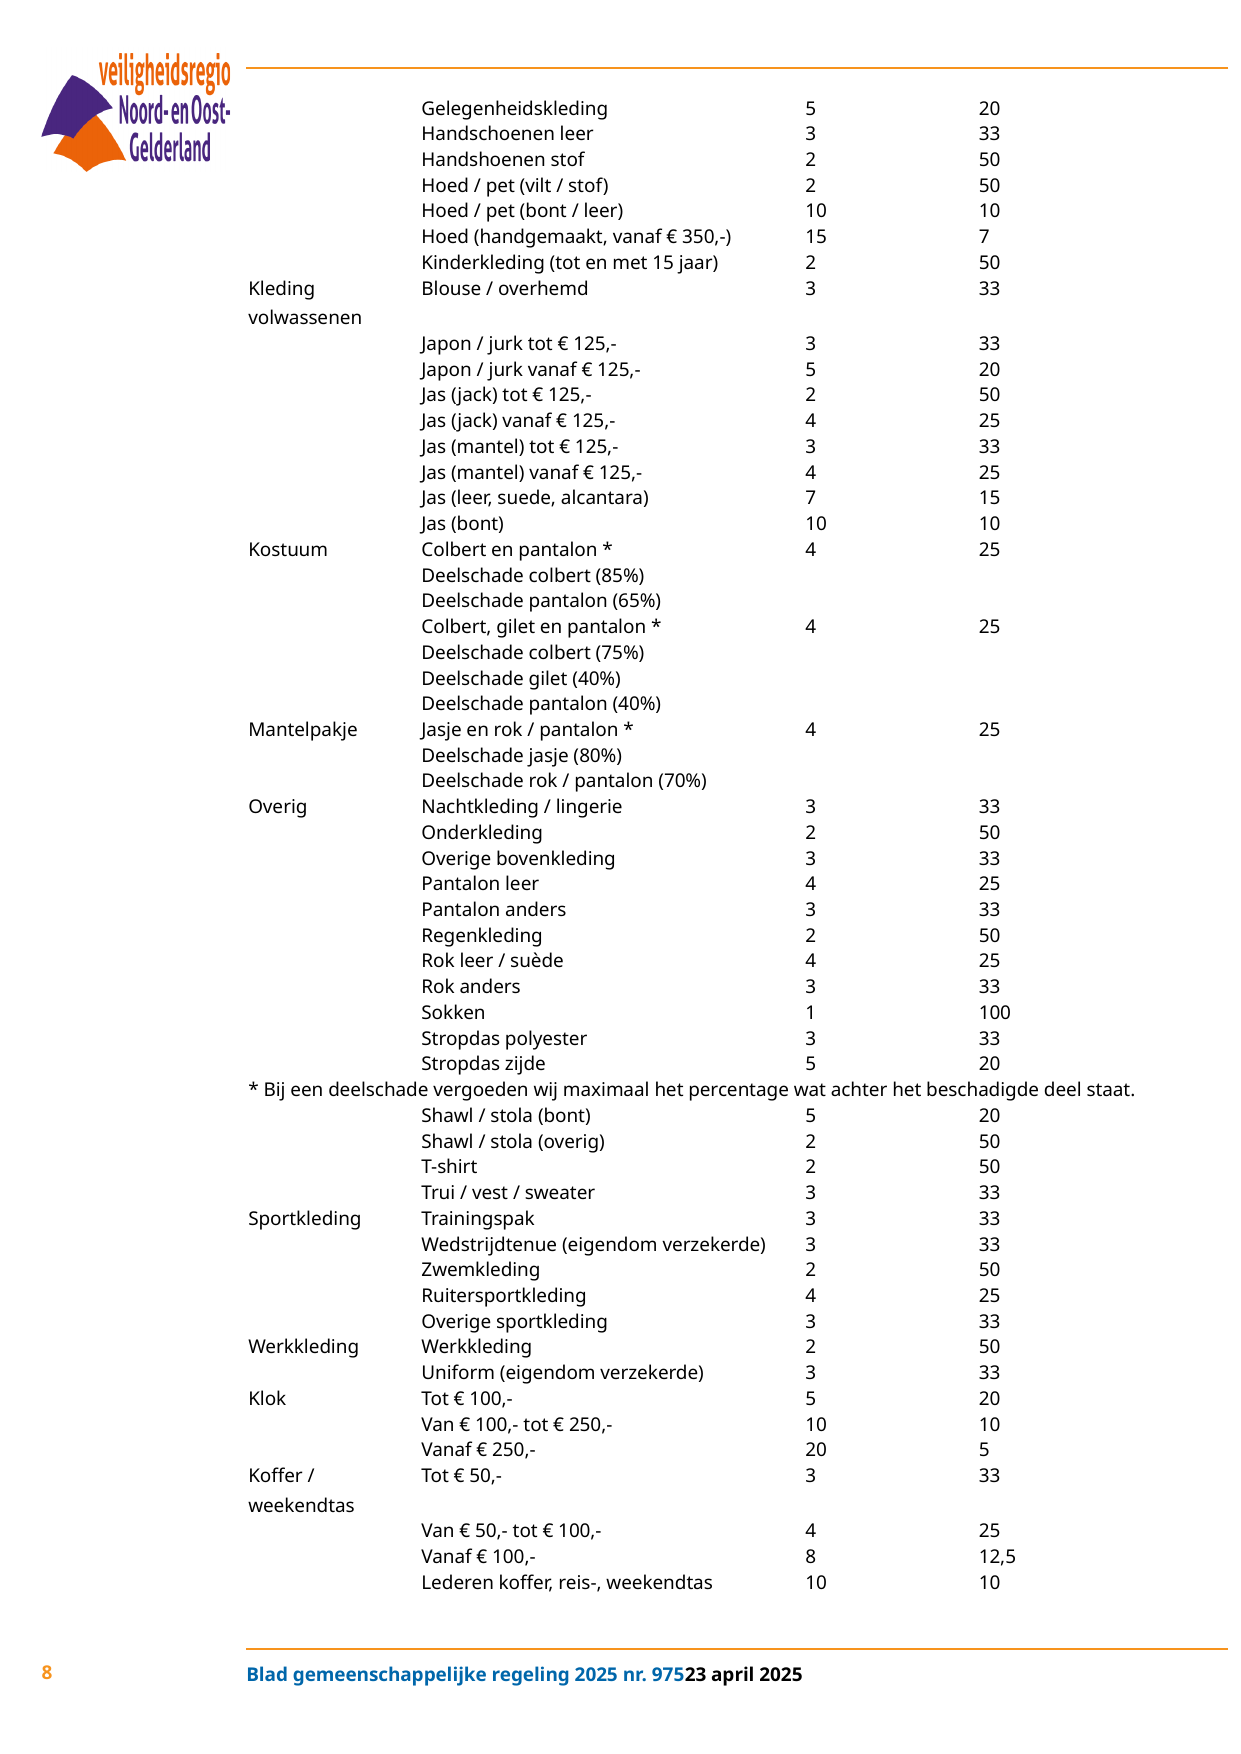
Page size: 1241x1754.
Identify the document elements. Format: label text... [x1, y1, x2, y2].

table_cell 4 [805, 459, 978, 484]
table_cell 5 [979, 1437, 1152, 1462]
table_cell 12,5 [979, 1543, 1152, 1569]
table_cell 7 [979, 224, 1152, 249]
table_cell Koffer / weekendtas [248, 1462, 421, 1518]
table_cell 10 [805, 510, 978, 536]
table_cell 33 [979, 1205, 1152, 1231]
table_cell Gelegenheidskleding [421, 95, 805, 121]
table_cell [979, 562, 1152, 587]
table_cell Deelschade colbert (75%) [421, 639, 805, 665]
table_cell Deelschade rok / pantalon (70%) [421, 768, 805, 793]
table_cell 5 [805, 1102, 978, 1128]
table_cell 10 [979, 510, 1152, 536]
table_cell [979, 665, 1152, 690]
table_cell 3 [805, 330, 978, 356]
table_cell 3 [805, 1025, 978, 1051]
table_cell 50 [979, 1128, 1152, 1153]
table_cell 10 [979, 1411, 1152, 1437]
table_cell Kleding volwassenen [248, 275, 421, 330]
table_cell 10 [979, 1569, 1152, 1595]
table_cell 25 [979, 1518, 1152, 1543]
table_cell [805, 768, 978, 793]
table_cell 50 [979, 1256, 1152, 1282]
table_cell 2 [805, 819, 978, 845]
table_cell [248, 665, 421, 690]
table_cell Onderkleding [421, 819, 805, 845]
table_cell 20 [979, 1385, 1152, 1411]
table_cell [248, 1179, 421, 1205]
table_cell 3 [805, 1205, 978, 1231]
table_cell Zwemkleding [421, 1256, 805, 1282]
table_cell [248, 742, 421, 768]
table_cell [248, 433, 421, 459]
table_cell 5 [805, 356, 978, 382]
table_cell 3 [805, 793, 978, 819]
table_cell 2 [805, 249, 978, 275]
table_cell 25 [979, 536, 1152, 562]
table_cell Colbert en pantalon * [421, 536, 805, 562]
table_cell T-shirt [421, 1154, 805, 1179]
table_cell [248, 459, 421, 484]
table_cell [248, 330, 421, 356]
table_cell [248, 1569, 421, 1595]
table_cell 5 [805, 1051, 978, 1076]
table_cell 25 [979, 459, 1152, 484]
table_cell Jas (jack) tot € 125,- [421, 382, 805, 407]
table_cell [805, 690, 978, 716]
table_cell Rok anders [421, 974, 805, 999]
table_cell 33 [979, 433, 1152, 459]
table_cell * Bij een deelschade vergoeden wij maximaal het percentage wat achter het beschadigde deel staat. [248, 1076, 1152, 1102]
table_cell Shawl / stola (bont) [421, 1102, 805, 1128]
table_cell Japon / jurk tot € 125,- [421, 330, 805, 356]
table_cell 20 [979, 95, 1152, 121]
table_cell 33 [979, 845, 1152, 871]
table_cell Colbert, gilet en pantalon * [421, 613, 805, 639]
table_cell Sportkleding [248, 1205, 421, 1231]
table_cell Hoed / pet (vilt / stof) [421, 172, 805, 198]
table_cell [979, 768, 1152, 793]
table_cell [248, 562, 421, 587]
table_cell 50 [979, 382, 1152, 407]
table_cell 3 [805, 845, 978, 871]
table_cell [248, 819, 421, 845]
table_cell 2 [805, 1128, 978, 1153]
table_cell [248, 1282, 421, 1308]
table_cell 5 [805, 95, 978, 121]
table_cell Werkkleding [421, 1334, 805, 1359]
table_cell Jas (mantel) vanaf € 125,- [421, 459, 805, 484]
table_cell [805, 665, 978, 690]
table_cell 33 [979, 1308, 1152, 1334]
table_cell Overige sportkleding [421, 1308, 805, 1334]
table_cell Deelschade pantalon (65%) [421, 588, 805, 613]
table_cell [248, 1256, 421, 1282]
table_cell 5 [805, 1385, 978, 1411]
table_cell [248, 356, 421, 382]
table_cell [248, 974, 421, 999]
table_cell 2 [805, 146, 978, 172]
table_cell 2 [805, 922, 978, 948]
table_cell 8 [805, 1543, 978, 1569]
table_cell [248, 999, 421, 1025]
table_cell [248, 639, 421, 665]
table_cell Klok [248, 1385, 421, 1411]
table_cell 50 [979, 172, 1152, 198]
table_cell 4 [805, 408, 978, 433]
table_cell 33 [979, 1231, 1152, 1256]
table_cell Van € 50,- tot € 100,- [421, 1518, 805, 1543]
table_cell Handschoenen leer [421, 121, 805, 146]
table_cell [248, 1231, 421, 1256]
table_cell 10 [979, 198, 1152, 223]
table_cell Wedstrijdtenue (eigendom verzekerde) [421, 1231, 805, 1256]
table_cell 20 [979, 1102, 1152, 1128]
table_cell 50 [979, 146, 1152, 172]
table_cell [248, 613, 421, 639]
table_cell 33 [979, 1359, 1152, 1385]
table_cell [248, 1359, 421, 1385]
table_cell Mantelpakje [248, 716, 421, 742]
table_cell Regenkleding [421, 922, 805, 948]
table_cell [248, 948, 421, 973]
table_cell [979, 690, 1152, 716]
table_cell [248, 408, 421, 433]
table_cell Handshoenen stof [421, 146, 805, 172]
table_cell 33 [979, 275, 1152, 330]
table_cell Kinderkleding (tot en met 15 jaar) [421, 249, 805, 275]
table_cell 10 [805, 1411, 978, 1437]
table_cell Deelschade jasje (80%) [421, 742, 805, 768]
table_cell Shawl / stola (overig) [421, 1128, 805, 1153]
table_cell 100 [979, 999, 1152, 1025]
table_cell Werkkleding [248, 1334, 421, 1359]
table_cell Sokken [421, 999, 805, 1025]
table_cell [805, 742, 978, 768]
table_cell 7 [805, 485, 978, 510]
table_cell [248, 1128, 421, 1153]
table_cell Kostuum [248, 536, 421, 562]
table_cell Uniform (eigendom verzekerde) [421, 1359, 805, 1385]
table_cell 10 [805, 1569, 978, 1595]
table_cell [248, 146, 421, 172]
table_cell [248, 845, 421, 871]
table_cell [248, 1102, 421, 1128]
table_cell [248, 198, 421, 223]
table_cell 2 [805, 172, 978, 198]
table_cell [248, 510, 421, 536]
table_cell Jas (leer, suede, alcantara) [421, 485, 805, 510]
table_cell Tot € 100,- [421, 1385, 805, 1411]
table_cell Hoed / pet (bont / leer) [421, 198, 805, 223]
table_cell 20 [805, 1437, 978, 1462]
table_cell 50 [979, 249, 1152, 275]
table_cell 25 [979, 408, 1152, 433]
table_cell 33 [979, 793, 1152, 819]
table_cell [248, 768, 421, 793]
table_cell 25 [979, 613, 1152, 639]
table_cell Deelschade pantalon (40%) [421, 690, 805, 716]
table_cell 3 [805, 275, 978, 330]
table_cell Deelschade gilet (40%) [421, 665, 805, 690]
table_cell 33 [979, 1462, 1152, 1518]
table_cell Ruitersportkleding [421, 1282, 805, 1308]
table_cell 20 [979, 356, 1152, 382]
table_cell 3 [805, 121, 978, 146]
table_cell Tot € 50,- [421, 1462, 805, 1518]
table_cell Overige bovenkleding [421, 845, 805, 871]
table_cell Jasje en rok / pantalon * [421, 716, 805, 742]
table_cell Deelschade colbert (85%) [421, 562, 805, 587]
table_cell 50 [979, 922, 1152, 948]
table_cell Stropdas polyester [421, 1025, 805, 1051]
table_cell Nachtkleding / lingerie [421, 793, 805, 819]
table_cell Trui / vest / sweater [421, 1179, 805, 1205]
table_cell 25 [979, 1282, 1152, 1308]
table_cell 2 [805, 1334, 978, 1359]
table_cell [248, 382, 421, 407]
table_cell 3 [805, 896, 978, 922]
table_cell Rok leer / suède [421, 948, 805, 973]
table_cell 4 [805, 871, 978, 896]
table_cell [248, 1051, 421, 1076]
table_cell 33 [979, 330, 1152, 356]
table_cell Jas (jack) vanaf € 125,- [421, 408, 805, 433]
table_cell [248, 249, 421, 275]
table_cell 3 [805, 1231, 978, 1256]
table_cell 4 [805, 1282, 978, 1308]
table_cell 1 [805, 999, 978, 1025]
table_cell Hoed (handgemaakt, vanaf € 350,-) [421, 224, 805, 249]
table_cell Stropdas zijde [421, 1051, 805, 1076]
table_cell 2 [805, 1256, 978, 1282]
table_cell 3 [805, 974, 978, 999]
table_cell 10 [805, 198, 978, 223]
table_cell 33 [979, 121, 1152, 146]
table_cell 3 [805, 1308, 978, 1334]
table_cell [805, 562, 978, 587]
table_cell 25 [979, 871, 1152, 896]
table_cell 25 [979, 716, 1152, 742]
table_cell [248, 896, 421, 922]
table_cell [248, 1437, 421, 1462]
table_cell [248, 1025, 421, 1051]
table_cell Japon / jurk vanaf € 125,- [421, 356, 805, 382]
table_cell Trainingspak [421, 1205, 805, 1231]
table_cell Blouse / overhemd [421, 275, 805, 330]
table_cell [805, 639, 978, 665]
table_cell 33 [979, 896, 1152, 922]
table_cell 4 [805, 716, 978, 742]
table_cell [248, 871, 421, 896]
table_cell 3 [805, 433, 978, 459]
table_cell 2 [805, 1154, 978, 1179]
table_cell Vanaf € 250,- [421, 1437, 805, 1462]
table_cell [248, 224, 421, 249]
table_cell [248, 690, 421, 716]
table_cell [248, 922, 421, 948]
table_cell Pantalon anders [421, 896, 805, 922]
table_cell Van € 100,- tot € 250,- [421, 1411, 805, 1437]
table_cell Vanaf € 100,- [421, 1543, 805, 1569]
table_cell 50 [979, 1154, 1152, 1179]
table_cell 4 [805, 1518, 978, 1543]
table_cell [248, 1518, 421, 1543]
table_cell [805, 588, 978, 613]
table_cell 4 [805, 536, 978, 562]
table_cell 3 [805, 1359, 978, 1385]
table_cell 50 [979, 1334, 1152, 1359]
table_cell [248, 588, 421, 613]
table_cell [248, 1411, 421, 1437]
table_cell 4 [805, 613, 978, 639]
table_cell [248, 1308, 421, 1334]
table_cell 25 [979, 948, 1152, 973]
picture [41, 47, 231, 172]
table_cell 33 [979, 1025, 1152, 1051]
table_cell Jas (bont) [421, 510, 805, 536]
table_cell [248, 485, 421, 510]
table_cell Lederen koffer, reis-, weekendtas [421, 1569, 805, 1595]
table_cell 2 [805, 382, 978, 407]
table_cell [248, 1543, 421, 1569]
table_cell [979, 639, 1152, 665]
table_cell 33 [979, 1179, 1152, 1205]
table_cell 15 [805, 224, 978, 249]
table_cell [248, 95, 421, 121]
table_cell 50 [979, 819, 1152, 845]
table_cell [979, 742, 1152, 768]
table_cell Jas (mantel) tot € 125,- [421, 433, 805, 459]
table_cell [979, 588, 1152, 613]
table_cell [248, 172, 421, 198]
table_cell [248, 1154, 421, 1179]
table_cell [248, 121, 421, 146]
table_cell 15 [979, 485, 1152, 510]
table_cell 3 [805, 1462, 978, 1518]
table_cell 20 [979, 1051, 1152, 1076]
table_cell Overig [248, 793, 421, 819]
table_cell 4 [805, 948, 978, 973]
table_cell 3 [805, 1179, 978, 1205]
table_cell 33 [979, 974, 1152, 999]
table_cell Pantalon leer [421, 871, 805, 896]
